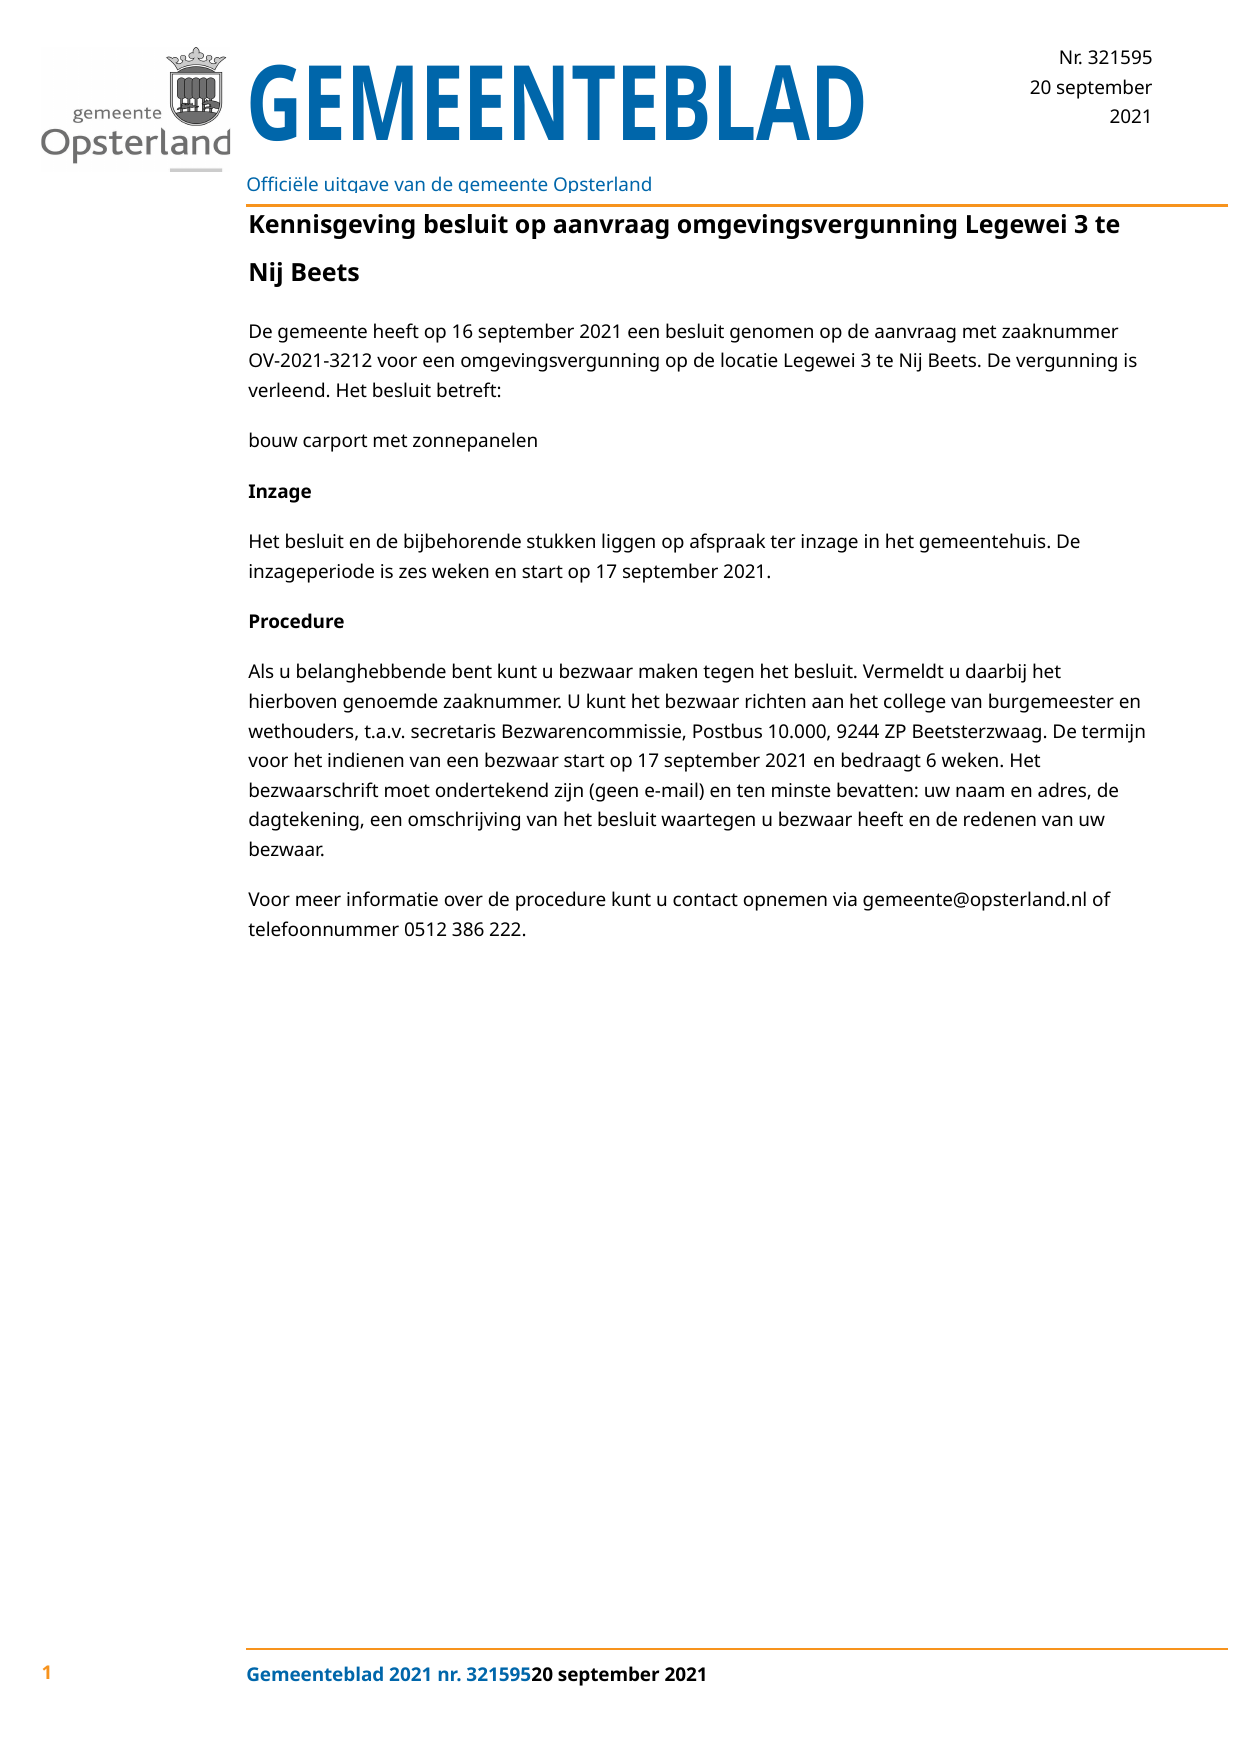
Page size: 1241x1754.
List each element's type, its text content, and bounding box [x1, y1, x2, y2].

text bouw carport met zonnepanelen [248, 427, 1152, 453]
text Inzage [248, 478, 1152, 504]
text Procedure [248, 608, 1152, 634]
text Het besluit en de bijbehorende stukken liggen op afspraak ter inzage in het gemeentehuis. De inzageperiode is zes weken en start op 17 september 2021. [248, 528, 1152, 584]
text De gemeente heeft op 16 september 2021 een besluit genomen op de aanvraag met zaaknummer OV-2021-3212 voor een omgevingsvergunning op de locatie Legewei 3 te Nij Beets. De vergunning is verleend. Het besluit betreft: [248, 318, 1152, 403]
picture [41, 47, 231, 172]
text Kennisgeving besluit op aanvraag omgevingsvergunning Legewei 3 te Nij Beets [248, 207, 1152, 288]
text Voor meer informatie over de procedure kunt u contact opnemen via gemeente@opsterland.nl of telefoonnummer 0512 386 222. [248, 887, 1152, 942]
text Als u belanghebbende bent kunt u bezwaar maken tegen het besluit. Vermeldt u daarbij het hierboven genoemde zaaknummer. U kunt het bezwaar richten aan het college van burgemeester en wethouders, t.a.v. secretaris Bezwarencommissie, Postbus 10.000, 9244 ZP Beetsterzwaag. De termijn voor het indienen van een bezwaar start op 17 september 2021 en bedraagt 6 weken. Het bezwaarschrift moet ondertekend zijn (geen e-mail) en ten minste bevatten: uw naam en adres, de dagtekening, een omschrijving van het besluit waartegen u bezwaar heeft en de redenen van uw bezwaar. [248, 659, 1152, 862]
